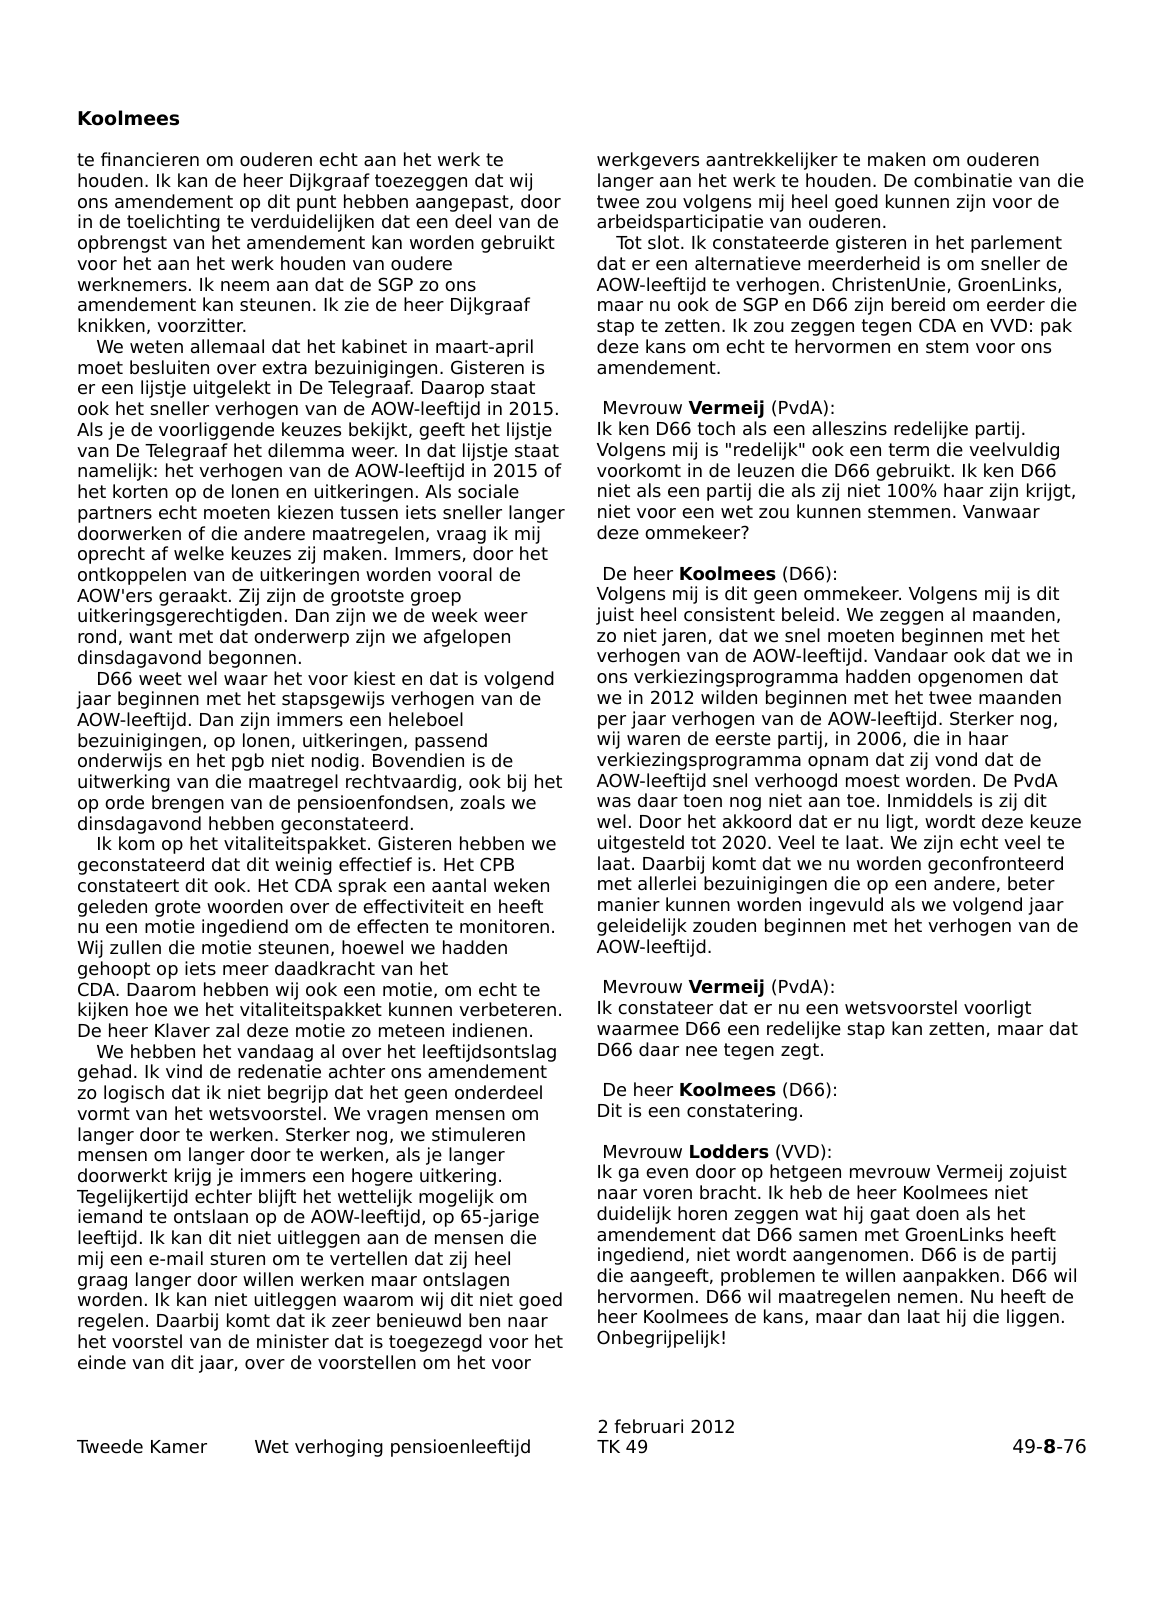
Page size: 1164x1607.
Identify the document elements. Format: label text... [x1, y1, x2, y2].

text te financieren om ouderen echt aan het werk te houden. Ik kan de heer Dijkgraaf toezeggen dat wij ons amendement op dit punt hebben aangepast, door in de toelichting te verduidelijken dat een deel van de opbrengst van het amendement kan worden gebruikt voor het aan het werk houden van oudere werknemers. Ik neem aan dat de SGP zo ons amendement kan steunen. Ik zie de heer Dijkgraaf knikken, voorzitter. [77, 150, 567, 337]
text Mevrouw Vermeij (PvdA): [596, 398, 1087, 419]
text Ik constateer dat er nu een wetsvoorstel voorligt waarmee D66 een redelijke stap kan zetten, maar dat D66 daar nee tegen zegt. [596, 998, 1087, 1060]
text De heer Koolmees (D66): [596, 1080, 1087, 1101]
text Ik ga even door op hetgeen mevrouw Vermeij zojuist naar voren bracht. Ik heb de heer Koolmees niet duidelijk horen zeggen wat hij gaat doen als het amendement dat D66 samen met GroenLinks heeft ingediend, niet wordt aangenomen. D66 is de partij die aangeeft, problemen te willen aanpakken. D66 wil hervormen. D66 wil maatregelen nemen. Nu heeft de heer Koolmees de kans, maar dan laat hij die liggen. Onbegrijpelijk! [596, 1162, 1087, 1349]
text Volgens mij is dit geen ommekeer. Volgens mij is dit juist heel consistent beleid. We zeggen al maanden, zo niet jaren, dat we snel moeten beginnen met het verhogen van de AOW-leeftijd. Vandaar ook dat we in ons verkiezingsprogramma hadden opgenomen dat we in 2012 wilden beginnen met het twee maanden per jaar verhogen van de AOW-leeftijd. Sterker nog, wij waren de eerste partij, in 2006, die in haar verkiezingsprogramma opnam dat zij vond dat de AOW-leeftijd snel verhoogd moest worden. De PvdA was daar toen nog niet aan toe. Inmiddels is zij dit wel. Door het akkoord dat er nu ligt, wordt deze keuze uitgesteld tot 2020. Veel te laat. We zijn echt veel te laat. Daarbij komt dat we nu worden geconfronteerd met allerlei bezuinigingen die op een andere, beter manier kunnen worden ingevuld als we volgend jaar geleidelijk zouden beginnen met het verhogen van de AOW-leeftijd. [596, 584, 1087, 957]
text We hebben het vandaag al over het leeftijdsontslag gehad. Ik vind de redenatie achter ons amendement zo logisch dat ik niet begrijp dat het geen onderdeel vormt van het wetsvoorstel. We vragen mensen om langer door te werken. Sterker nog, we stimuleren mensen om langer door te werken, als je langer doorwerkt krijg je immers een hogere uitkering. Tegelijkertijd echter blijft het wettelijk mogelijk om iemand te ontslaan op de AOW-leeftijd, op 65-jarige leeftijd. Ik kan dit niet uitleggen aan de mensen die mij een e-mail sturen om te vertellen dat zij heel graag langer door willen werken maar ontslagen worden. Ik kan niet uitleggen waarom wij dit niet goed regelen. Daarbij komt dat ik zeer benieuwd ben naar het voorstel van de minister dat is toegezegd voor het einde van dit jaar, over de voorstellen om het voor [77, 1042, 567, 1373]
text Ik ken D66 toch als een alleszins redelijke partij. Volgens mij is "redelijk" ook een term die veelvuldig voorkomt in de leuzen die D66 gebruikt. Ik ken D66 niet als een partij die als zij niet 100% haar zijn krijgt, niet voor een wet zou kunnen stemmen. Vanwaar deze ommekeer? [596, 419, 1087, 543]
text Mevrouw Vermeij (PvdA): [596, 977, 1087, 998]
text De heer Koolmees (D66): [596, 563, 1087, 584]
text D66 weet wel waar het voor kiest en dat is volgend jaar beginnen met het stapsgewijs verhogen van de AOW-leeftijd. Dan zijn immers een heleboel bezuinigingen, op lonen, uitkeringen, passend onderwijs en het pgb niet nodig. Bovendien is de uitwerking van die maatregel rechtvaardig, ook bij het op orde brengen van de pensioenfondsen, zoals we dinsdagavond hebben geconstateerd. [77, 668, 567, 834]
text Tot slot. Ik constateerde gisteren in het parlement dat er een alternatieve meerderheid is om sneller de AOW-leeftijd te verhogen. ChristenUnie, GroenLinks, maar nu ook de SGP en D66 zijn bereid om eerder die stap te zetten. Ik zou zeggen tegen CDA en VVD: pak deze kans om echt te hervormen en stem voor ons amendement. [596, 233, 1087, 378]
text Ik kom op het vitaliteitspakket. Gisteren hebben we geconstateerd dat dit weinig effectief is. Het CPB constateert dit ook. Het CDA sprak een aantal weken geleden grote woorden over de effectiviteit en heeft nu een motie ingediend om de effecten te monitoren. Wij zullen die motie steunen, hoewel we hadden gehoopt op iets meer daadkracht van het CDA. Daarom hebben wij ook een motie, om echt te kijken hoe we het vitaliteitspakket kunnen verbeteren. De heer Klaver zal deze motie zo meteen indienen. [77, 834, 567, 1042]
text Dit is een constatering. [596, 1101, 1087, 1122]
text We weten allemaal dat het kabinet in maart-april moet besluiten over extra bezuinigingen. Gisteren is er een lijstje uitgelekt in De Telegraaf. Daarop staat ook het sneller verhogen van de AOW-leeftijd in 2015. Als je de voorliggende keuzes bekijkt, geeft het lijstje van De Telegraaf het dilemma weer. In dat lijstje staat namelijk: het verhogen van de AOW-leeftijd in 2015 of het korten op de lonen en uitkeringen. Als sociale partners echt moeten kiezen tussen iets sneller langer doorwerken of die andere maatregelen, vraag ik mij oprecht af welke keuzes zij maken. Immers, door het ontkoppelen van de uitkeringen worden vooral de AOW'ers geraakt. Zij zijn de grootste groep uitkeringsgerechtigden. Dan zijn we de week weer rond, want met dat onderwerp zijn we afgelopen dinsdagavond begonnen. [77, 337, 567, 668]
text werkgevers aantrekkelijker te maken om ouderen langer aan het werk te houden. De combinatie van die twee zou volgens mij heel goed kunnen zijn voor de arbeidsparticipatie van ouderen. [596, 150, 1087, 233]
text Mevrouw Lodders (VVD): [596, 1142, 1087, 1162]
